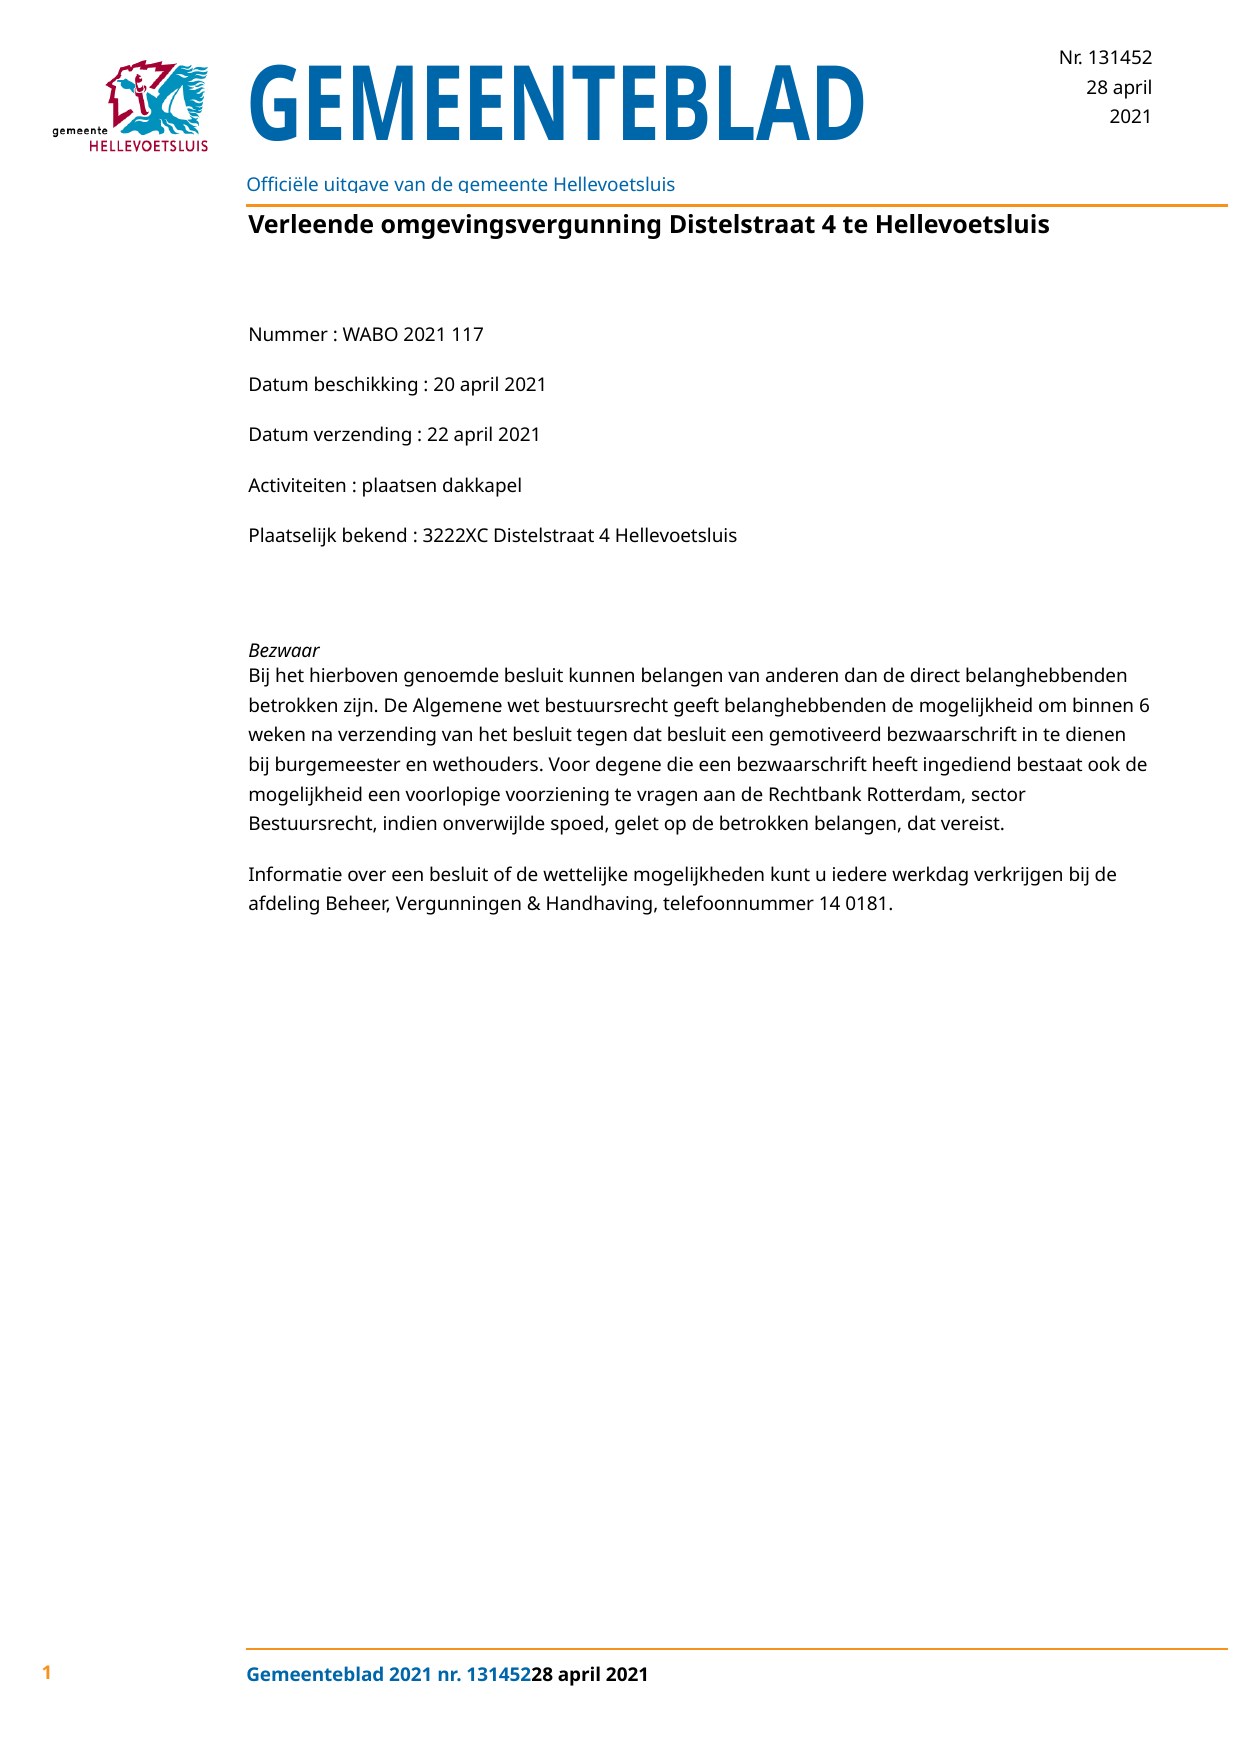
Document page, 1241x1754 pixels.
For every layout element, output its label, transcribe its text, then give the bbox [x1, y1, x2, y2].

text Nummer : WABO 2021 117 [248, 321, 1152, 346]
picture [41, 47, 231, 172]
text Bij het hierboven genoemde besluit kunnen belangen van anderen dan de direct belanghebbenden betrokken zijn. De Algemene wet bestuursrecht geeft belanghebbenden de mogelijkheid om binnen 6 weken na verzending van het besluit tegen dat besluit een gemotiveerd bezwaarschrift in te dienen bij burgemeester en wethouders. Voor degene die een bezwaarschrift heeft ingediend bestaat ook de mogelijkheid een voorlopige voorziening te vragen aan de Rechtbank Rotterdam, sector Bestuursrecht, indien onverwijlde spoed, gelet op de betrokken belangen, dat vereist. [248, 662, 1152, 836]
text Verleende omgevingsvergunning Distelstraat 4 te Hellevoetsluis [248, 207, 1152, 241]
text Informatie over een besluit of de wettelijke mogelijkheden kunt u iedere werkdag verkrijgen bij de afdeling Beheer, Vergunningen & Handhaving, telefoonnummer 14 0181. [248, 861, 1152, 916]
text Datum verzending : 22 april 2021 [248, 422, 1152, 447]
text Datum beschikking : 20 april 2021 [248, 371, 1152, 397]
text Plaatselijk bekend : 3222XC Distelstraat 4 Hellevoetsluis [248, 522, 1152, 548]
text Bezwaar [248, 637, 1152, 662]
text Activiteiten : plaatsen dakkapel [248, 472, 1152, 498]
